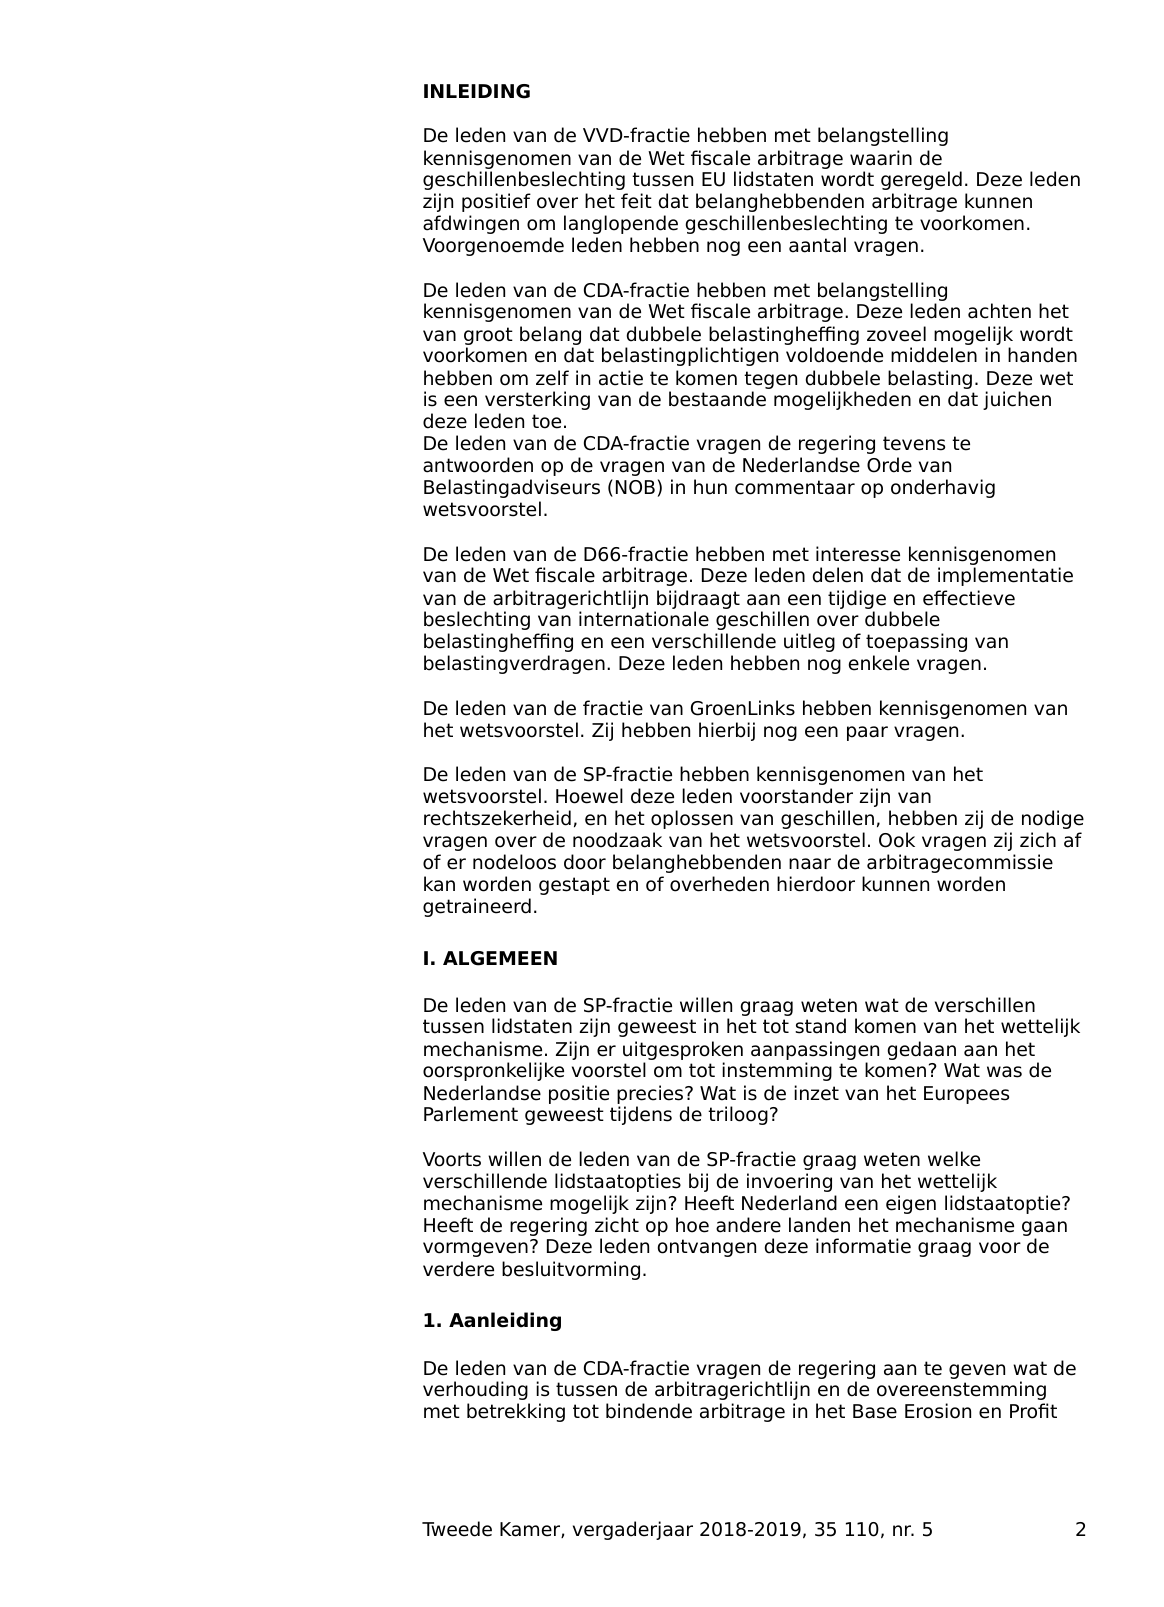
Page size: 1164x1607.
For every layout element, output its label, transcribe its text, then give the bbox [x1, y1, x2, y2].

text De leden van de CDA-fractie vragen de regering tevens te antwoorden op de vragen van de Nederlandse Orde van Belastingadviseurs (NOB) in hun commentaar op onderhavig wetsvoorstel. [422, 433, 1087, 521]
subtitle INLEIDING [422, 81, 1087, 103]
text De leden van de D66-fractie hebben met interesse kennisgenomen van de Wet fiscale arbitrage. Deze leden delen dat de implementatie van de arbitragerichtlijn bijdraagt aan een tijdige en effectieve beslechting van internationale geschillen over dubbele belastingheffing en een verschillende uitleg of toepassing van belastingverdragen. Deze leden hebben nog enkele vragen. [422, 543, 1087, 675]
text De leden van de CDA-fractie hebben met belangstelling kennisgenomen van de Wet fiscale arbitrage. Deze leden achten het van groot belang dat dubbele belastingheffing zoveel mogelijk wordt voorkomen en dat belastingplichtigen voldoende middelen in handen hebben om zelf in actie te komen tegen dubbele belasting. Deze wet is een versterking van de bestaande mogelijkheden en dat juichen deze leden toe. [422, 279, 1087, 433]
text De leden van de SP-fractie willen graag weten wat de verschillen tussen lidstaten zijn geweest in het tot stand komen van het wettelijk mechanisme. Zijn er uitgesproken aanpassingen gedaan aan het oorspronkelijke voorstel om tot instemming te komen? Wat was de Nederlandse positie precies? Wat is de inzet van het Europees Parlement geweest tijdens de triloog? [422, 994, 1087, 1126]
subtitle 1. Aanleiding [422, 1310, 1087, 1332]
text Voorts willen de leden van de SP-fractie graag weten welke verschillende lidstaatopties bij de invoering van het wettelijk mechanisme mogelijk zijn? Heeft Nederland een eigen lidstaatoptie? Heeft de regering zicht op hoe andere landen het mechanisme gaan vormgeven? Deze leden ontvangen deze informatie graag voor de verdere besluitvorming. [422, 1148, 1087, 1280]
text De leden van de VVD-fractie hebben met belangstelling kennisgenomen van de Wet fiscale arbitrage waarin de geschillenbeslechting tussen EU lidstaten wordt geregeld. Deze leden zijn positief over het feit dat belanghebbenden arbitrage kunnen afdwingen om langlopende geschillenbeslechting te voorkomen. Voorgenoemde leden hebben nog een aantal vragen. [422, 125, 1087, 257]
subtitle I. ALGEMEEN [422, 947, 1087, 969]
text De leden van de fractie van GroenLinks hebben kennisgenomen van het wetsvoorstel. Zij hebben hierbij nog een paar vragen. [422, 697, 1087, 741]
text De leden van de CDA-fractie vragen de regering aan te geven wat de verhouding is tussen de arbitragerichtlijn en de overeenstemming met betrekking tot bindende arbitrage in het Base Erosion en Profit [422, 1357, 1087, 1423]
text De leden van de SP-fractie hebben kennisgenomen van het wetsvoorstel. Hoewel deze leden voorstander zijn van rechtszekerheid, en het oplossen van geschillen, hebben zij de nodige vragen over de noodzaak van het wetsvoorstel. Ook vragen zij zich af of er nodeloos door belanghebbenden naar de arbitragecommissie kan worden gestapt en of overheden hierdoor kunnen worden getraineerd. [422, 764, 1087, 917]
